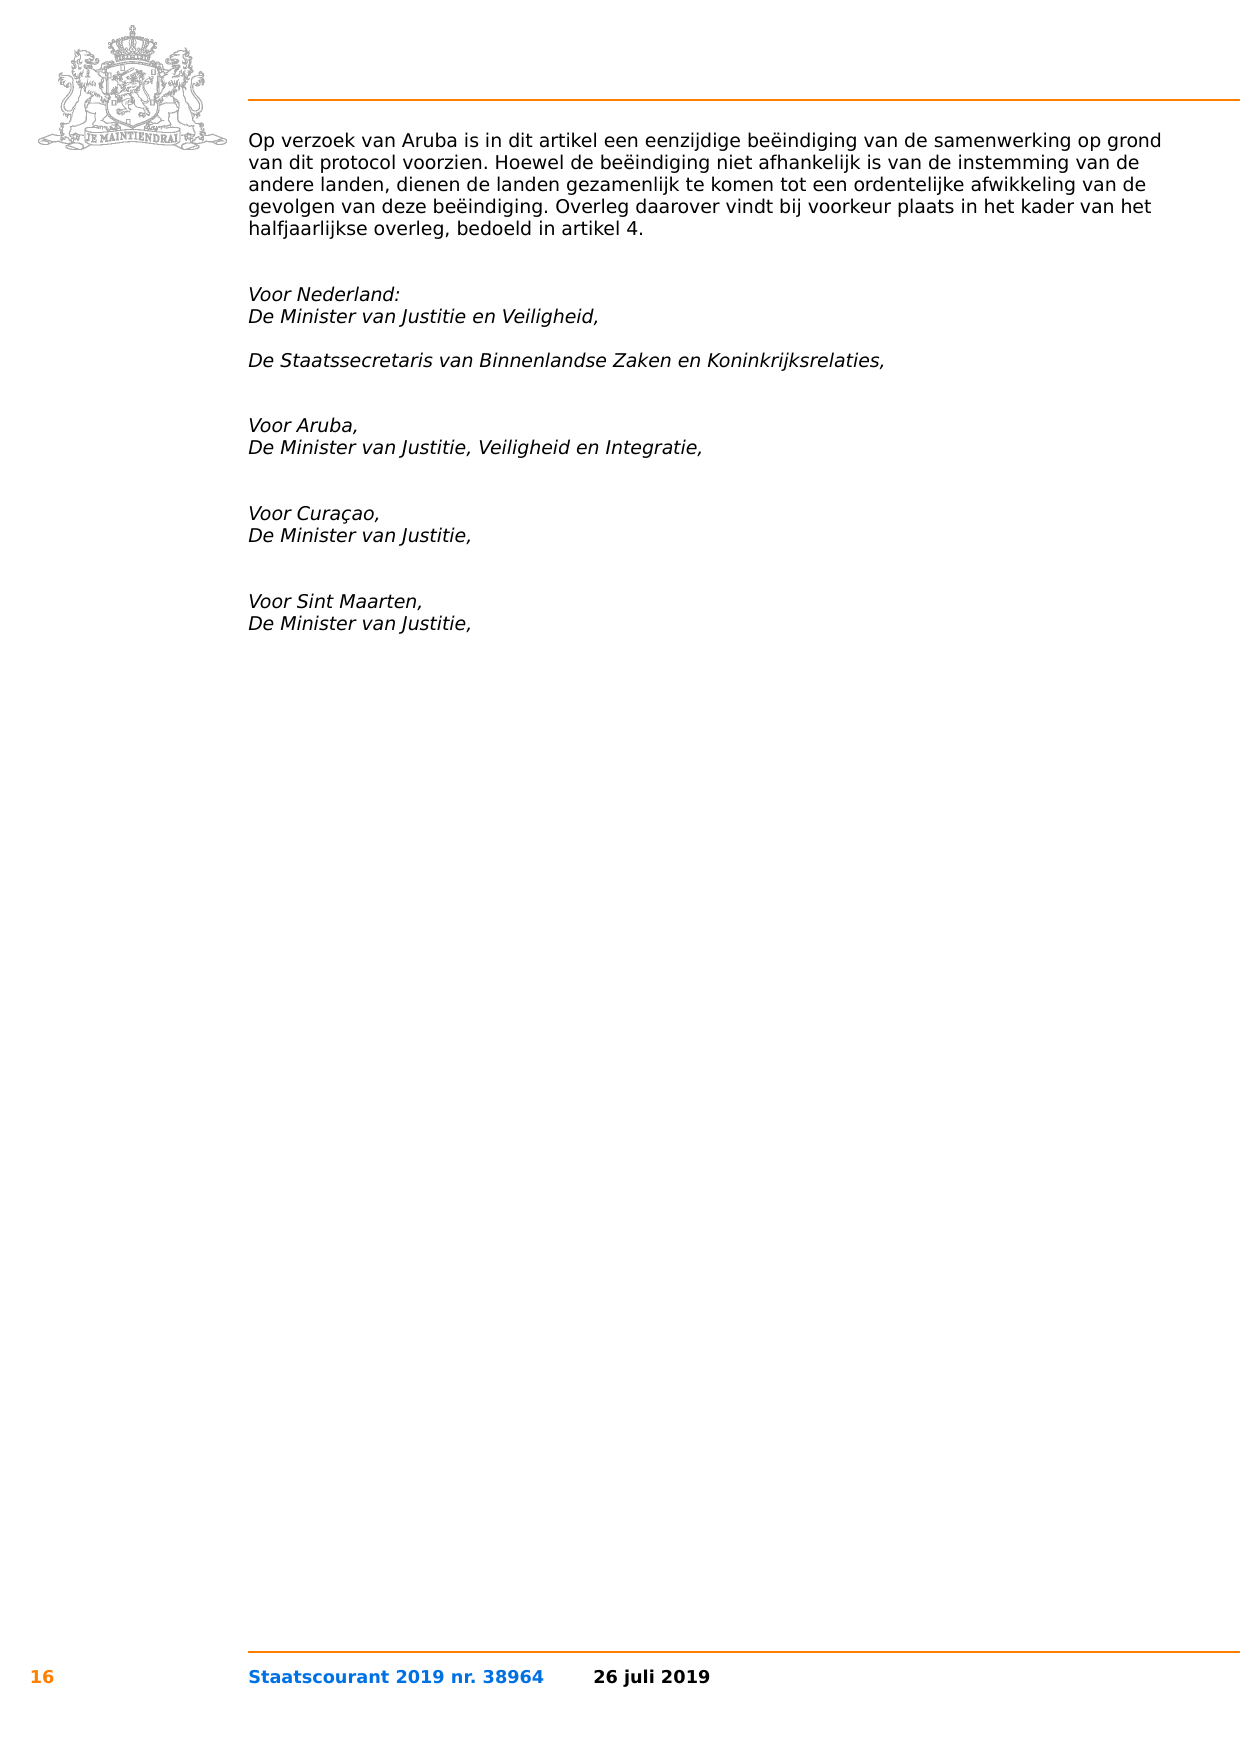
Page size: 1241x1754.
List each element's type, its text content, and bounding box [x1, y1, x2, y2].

picture [38, 25, 227, 150]
text Voor Aruba, De Minister van Justitie, Veiligheid en Integratie, [248, 393, 1163, 459]
text Voor Curaçao, De Minister van Justitie, [248, 481, 1163, 547]
text Op verzoek van Aruba is in dit artikel een eenzijdige beëindiging van de samenwerking op grond van dit protocol voorzien. Hoewel de beëindiging niet afhankelijk is van de instemming van de andere landen, dienen de landen gezamenlijk te komen tot een ordentelijke afwikkeling van de gevolgen van deze beëindiging. Overleg daarover vindt bij voorkeur plaats in het kader van het halfjaarlijkse overleg, bedoeld in artikel 4. [248, 130, 1163, 240]
text De Staatssecretaris van Binnenlandse Zaken en Koninkrijksrelaties, [248, 349, 1163, 371]
text Voor Sint Maarten, De Minister van Justitie, [248, 569, 1163, 635]
text Voor Nederland: De Minister van Justitie en Veiligheid, [248, 262, 1163, 328]
